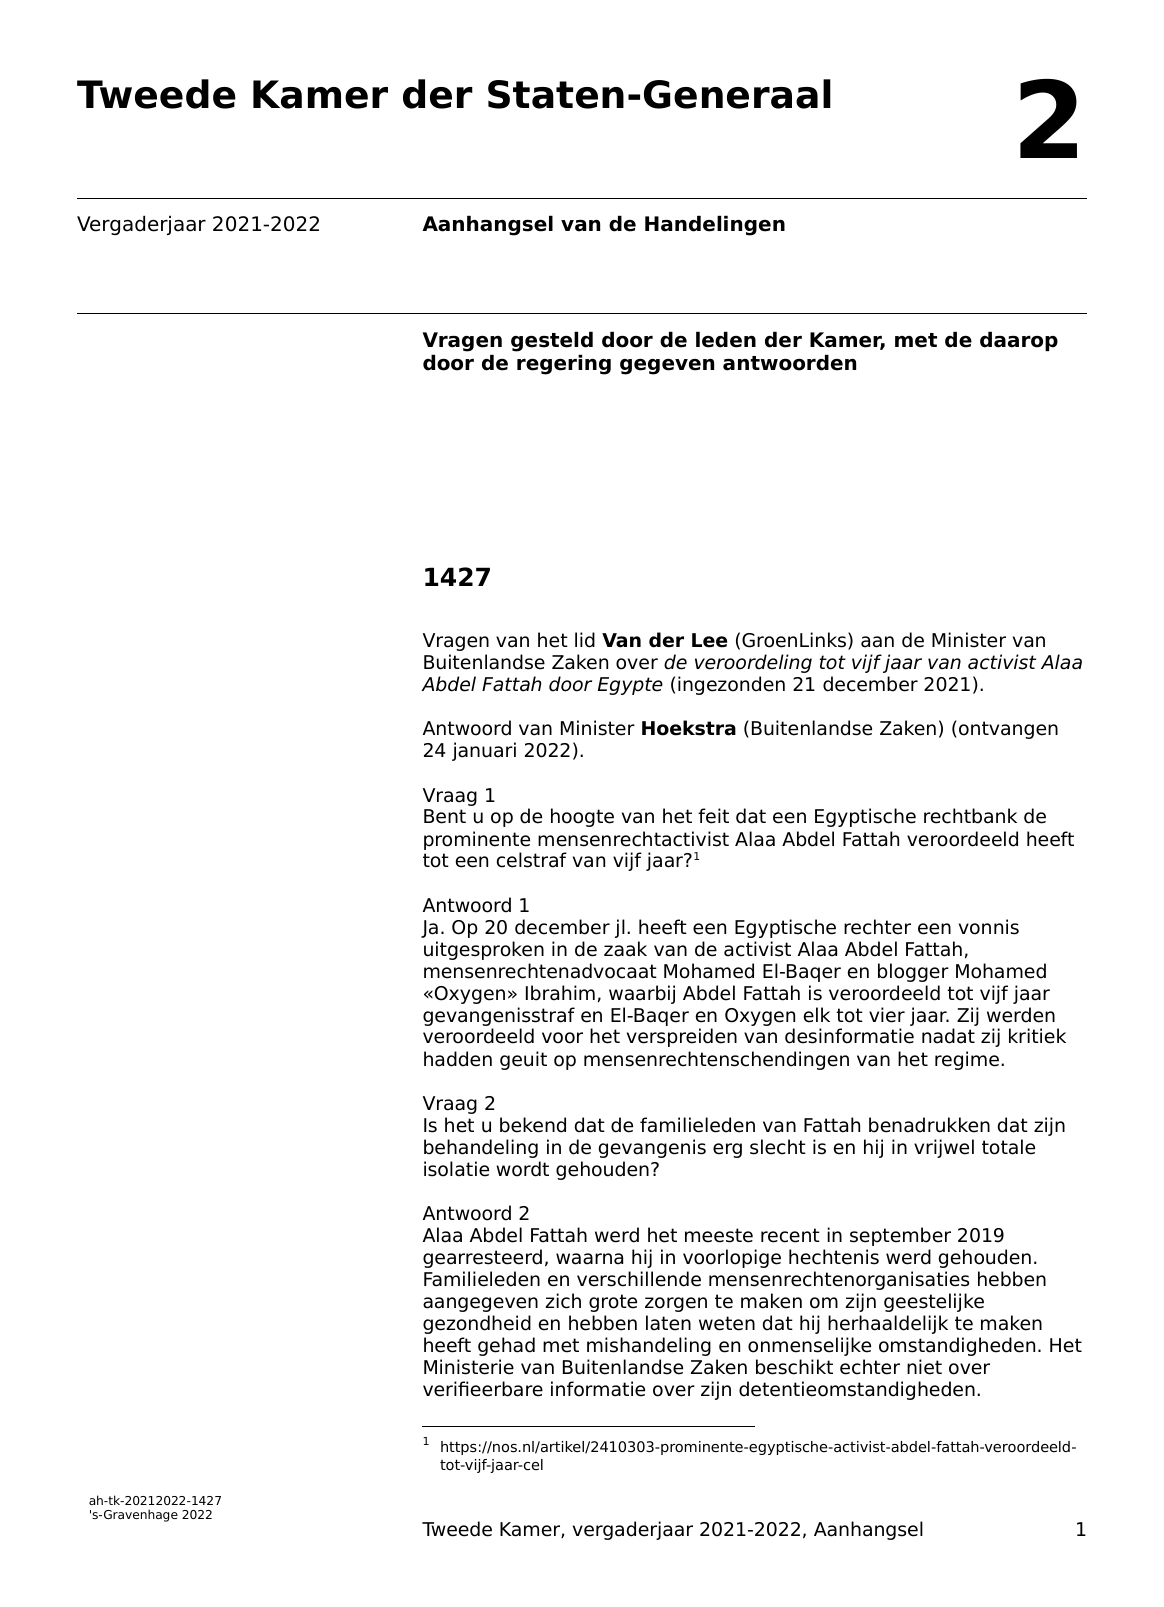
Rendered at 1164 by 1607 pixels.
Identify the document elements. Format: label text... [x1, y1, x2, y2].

table_cell Vergaderjaar 2021-2022 [77, 199, 422, 313]
table_header Tweede Kamer der Staten-Generaal [77, 59, 886, 198]
text Antwoord van Minister Hoekstra (Buitenlandse Zaken) (ontvangen 24 januari 2022). [422, 718, 1087, 762]
text Vraag 1 [422, 784, 1087, 806]
text ah-tk-20212022-1427 [88, 1494, 323, 1508]
table_cell Vragen gesteld door de leden der Kamer, met de daarop door de regering gegeven antwoorden [422, 314, 1087, 375]
table_cell Aanhangsel van de Handelingen [422, 199, 1087, 313]
text 's-Gravenhage 2022 [88, 1508, 323, 1522]
text Antwoord 1 [422, 894, 1087, 917]
text https://nos.nl/artikel/2410303-prominente-egyptische-activist-abdel-fattah-veroordeeld-tot-vijf-jaar-cel [422, 1435, 1087, 1474]
text Alaa Abdel Fattah werd het meeste recent in september 2019 gearresteerd, waarna hij in voorlopige hechtenis werd gehouden. Familieleden en verschillende mensenrechtenorganisaties hebben aangegeven zich grote zorgen te maken om zijn geestelijke gezondheid en hebben laten weten dat hij herhaaldelijk te maken heeft gehad met mishandeling en onmenselijke omstandigheden. Het Ministerie van Buitenlandse Zaken beschikt echter niet over verifieerbare informatie over zijn detentieomstandigheden. [422, 1225, 1087, 1401]
text Bent u op de hoogte van het feit dat een Egyptische rechtbank de prominente mensenrechtactivist Alaa Abdel Fattah veroordeeld heeft tot een celstraf van vijf jaar? [422, 806, 1087, 872]
text Is het u bekend dat de familieleden van Fattah benadrukken dat zijn behandeling in de gevangenis erg slecht is en hij in vrijwel totale isolatie wordt gehouden? [422, 1114, 1087, 1181]
text Vragen van het lid Van der Lee (GroenLinks) aan de Minister van Buitenlandse Zaken over de veroordeling tot vijf jaar van activist Alaa Abdel Fattah door Egypte (ingezonden 21 december 2021). [422, 630, 1087, 696]
text Vraag 2 [422, 1093, 1087, 1114]
text 1427 [422, 563, 1087, 592]
text Antwoord 2 [422, 1203, 1087, 1225]
table_header 2 [886, 59, 1087, 198]
table_cell [77, 314, 422, 375]
text Ja. Op 20 december jl. heeft een Egyptische rechter een vonnis uitgesproken in de zaak van de activist Alaa Abdel Fattah, mensenrechtenadvocaat Mohamed El-Baqer en blogger Mohamed «Oxygen» Ibrahim, waarbij Abdel Fattah is veroordeeld tot vijf jaar gevangenisstraf en El-Baqer en Oxygen elk tot vier jaar. Zij werden veroordeeld voor het verspreiden van desinformatie nadat zij kritiek hadden geuit op mensenrechtenschendingen van het regime. [422, 917, 1087, 1070]
